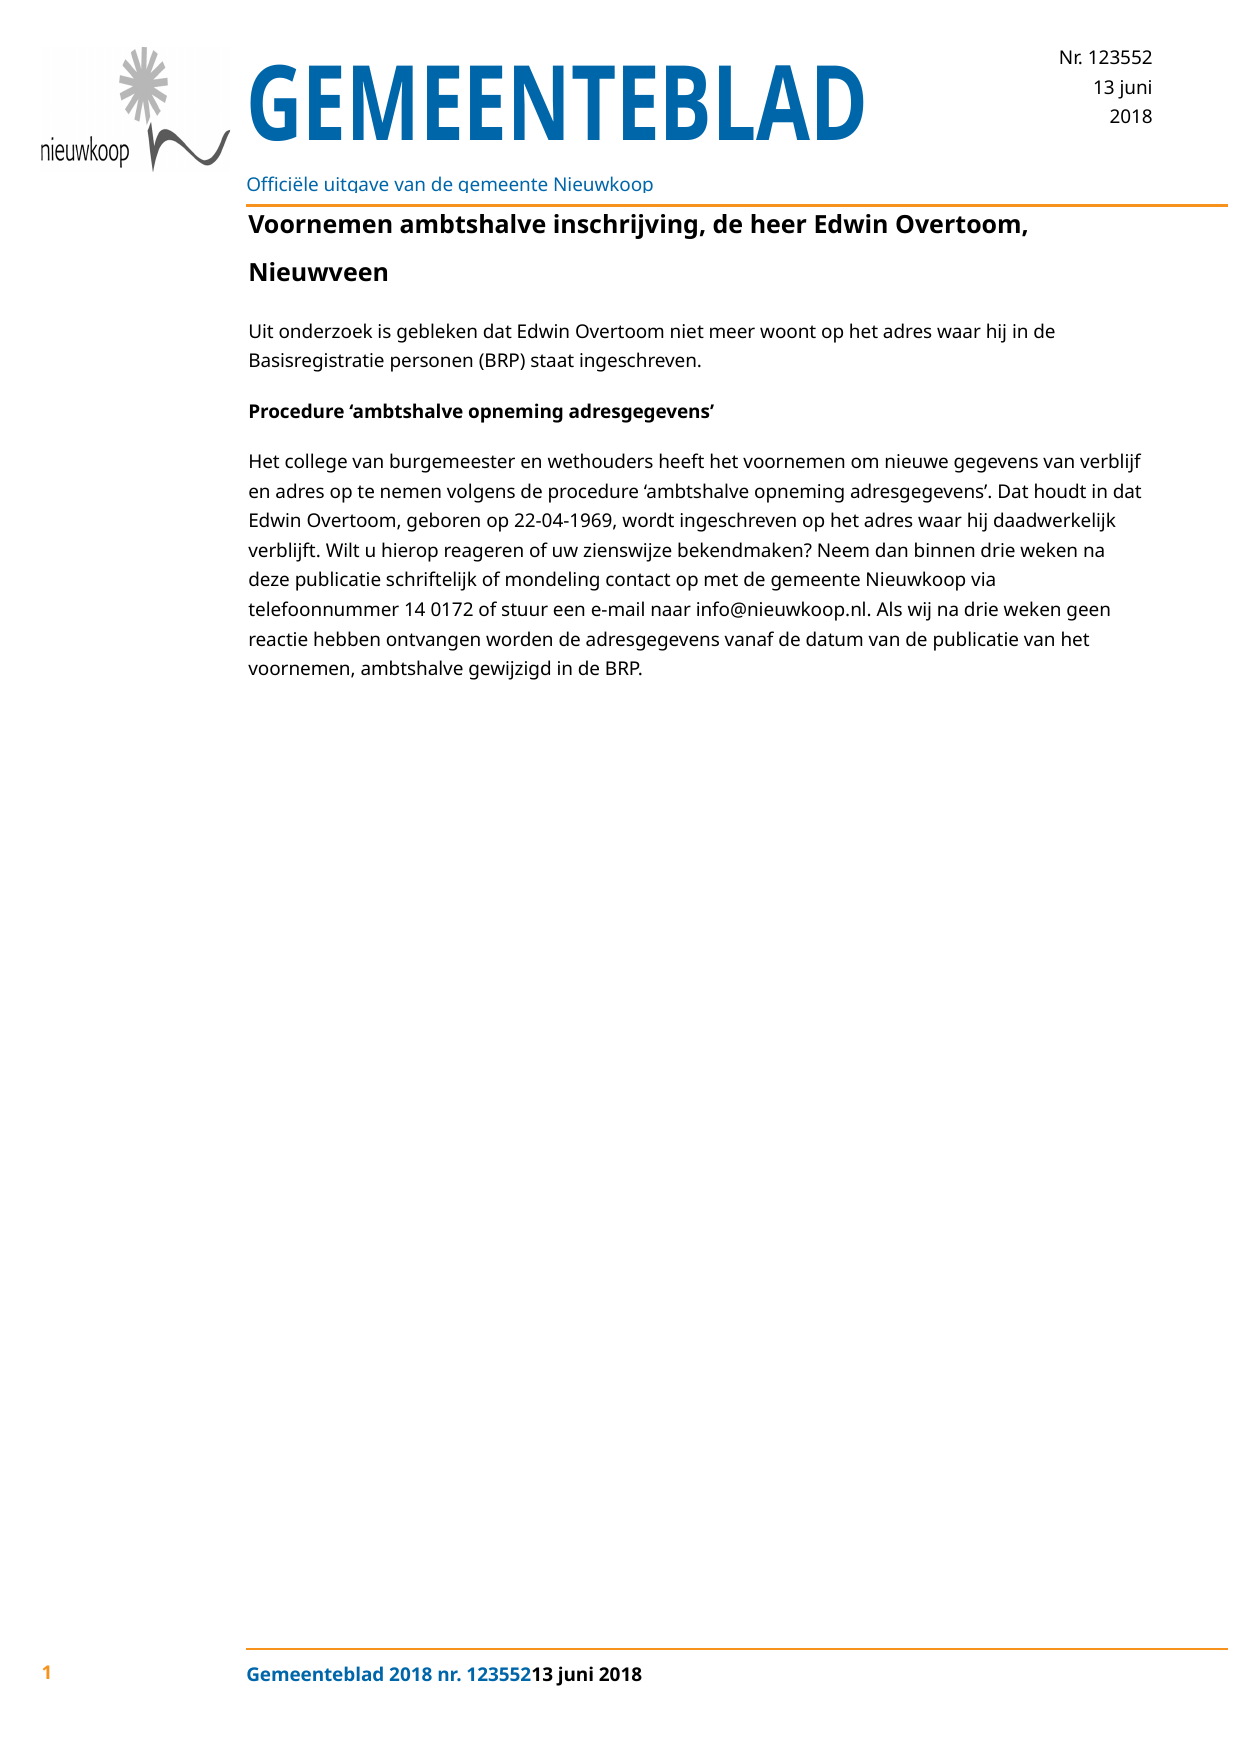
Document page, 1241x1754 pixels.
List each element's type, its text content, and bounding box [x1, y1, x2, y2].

text Uit onderzoek is gebleken dat Edwin Overtoom niet meer woont op het adres waar hij in de Basisregistratie personen (BRP) staat ingeschreven. [248, 318, 1152, 373]
text Voornemen ambtshalve inschrijving, de heer Edwin Overtoom, Nieuwveen [248, 207, 1152, 288]
picture [41, 47, 231, 172]
text Het college van burgemeester en wethouders heeft het voornemen om nieuwe gegevens van verblijf en adres op te nemen volgens de procedure ‘ambtshalve opneming adresgegevens’. Dat houdt in dat Edwin Overtoom, geboren op 22-04-1969, wordt ingeschreven op het adres waar hij daadwerkelijk verblijft. Wilt u hierop reageren of uw zienswijze bekendmaken? Neem dan binnen drie weken na deze publicatie schriftelijk of mondeling contact op met de gemeente Nieuwkoop via telefoonnummer 14 0172 of stuur een e-mail naar info@nieuwkoop.nl. Als wij na drie weken geen reactie hebben ontvangen worden de adresgegevens vanaf de datum van de publicatie van het voornemen, ambtshalve gewijzigd in de BRP. [248, 448, 1152, 681]
text Procedure ‘ambtshalve opneming adresgegevens’ [248, 398, 1152, 424]
